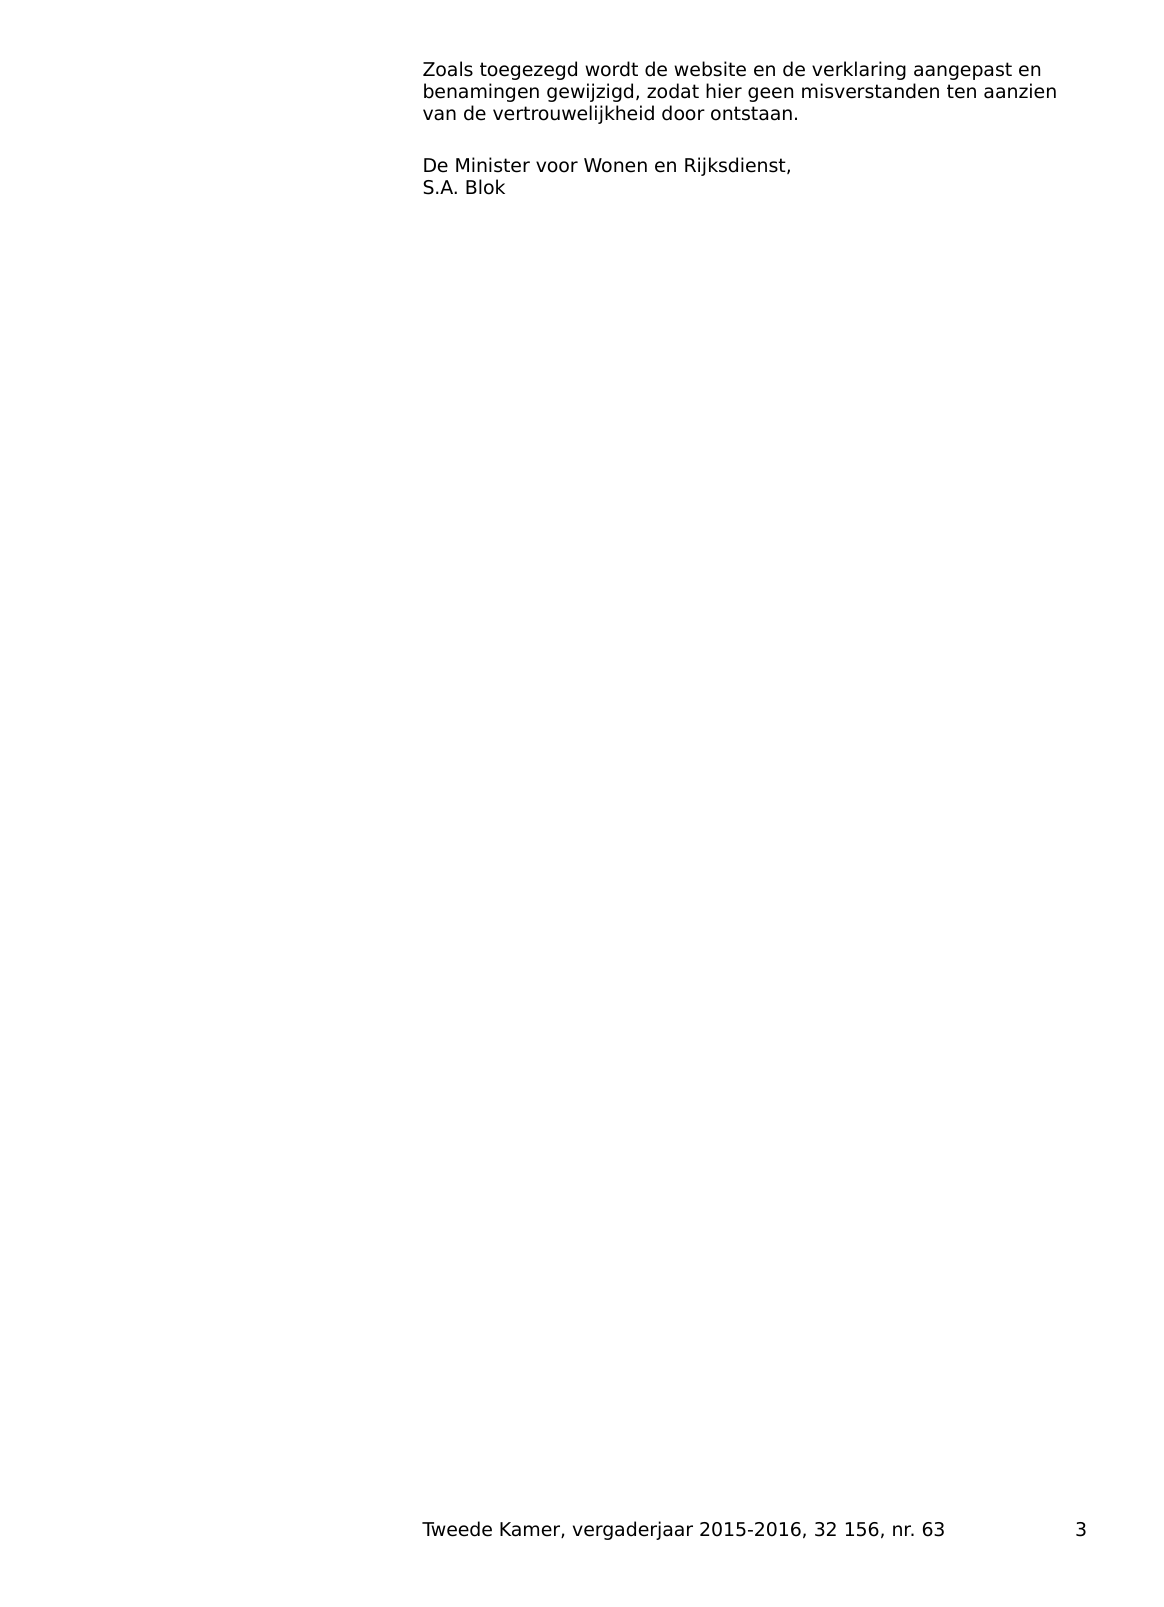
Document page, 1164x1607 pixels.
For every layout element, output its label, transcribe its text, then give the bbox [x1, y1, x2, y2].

text De Minister voor Wonen en Rijksdienst, S.A. Blok [422, 155, 1087, 199]
text Zoals toegezegd wordt de website en de verklaring aangepast en benamingen gewijzigd, zodat hier geen misverstanden ten aanzien van de vertrouwelijkheid door ontstaan. [422, 59, 1087, 125]
